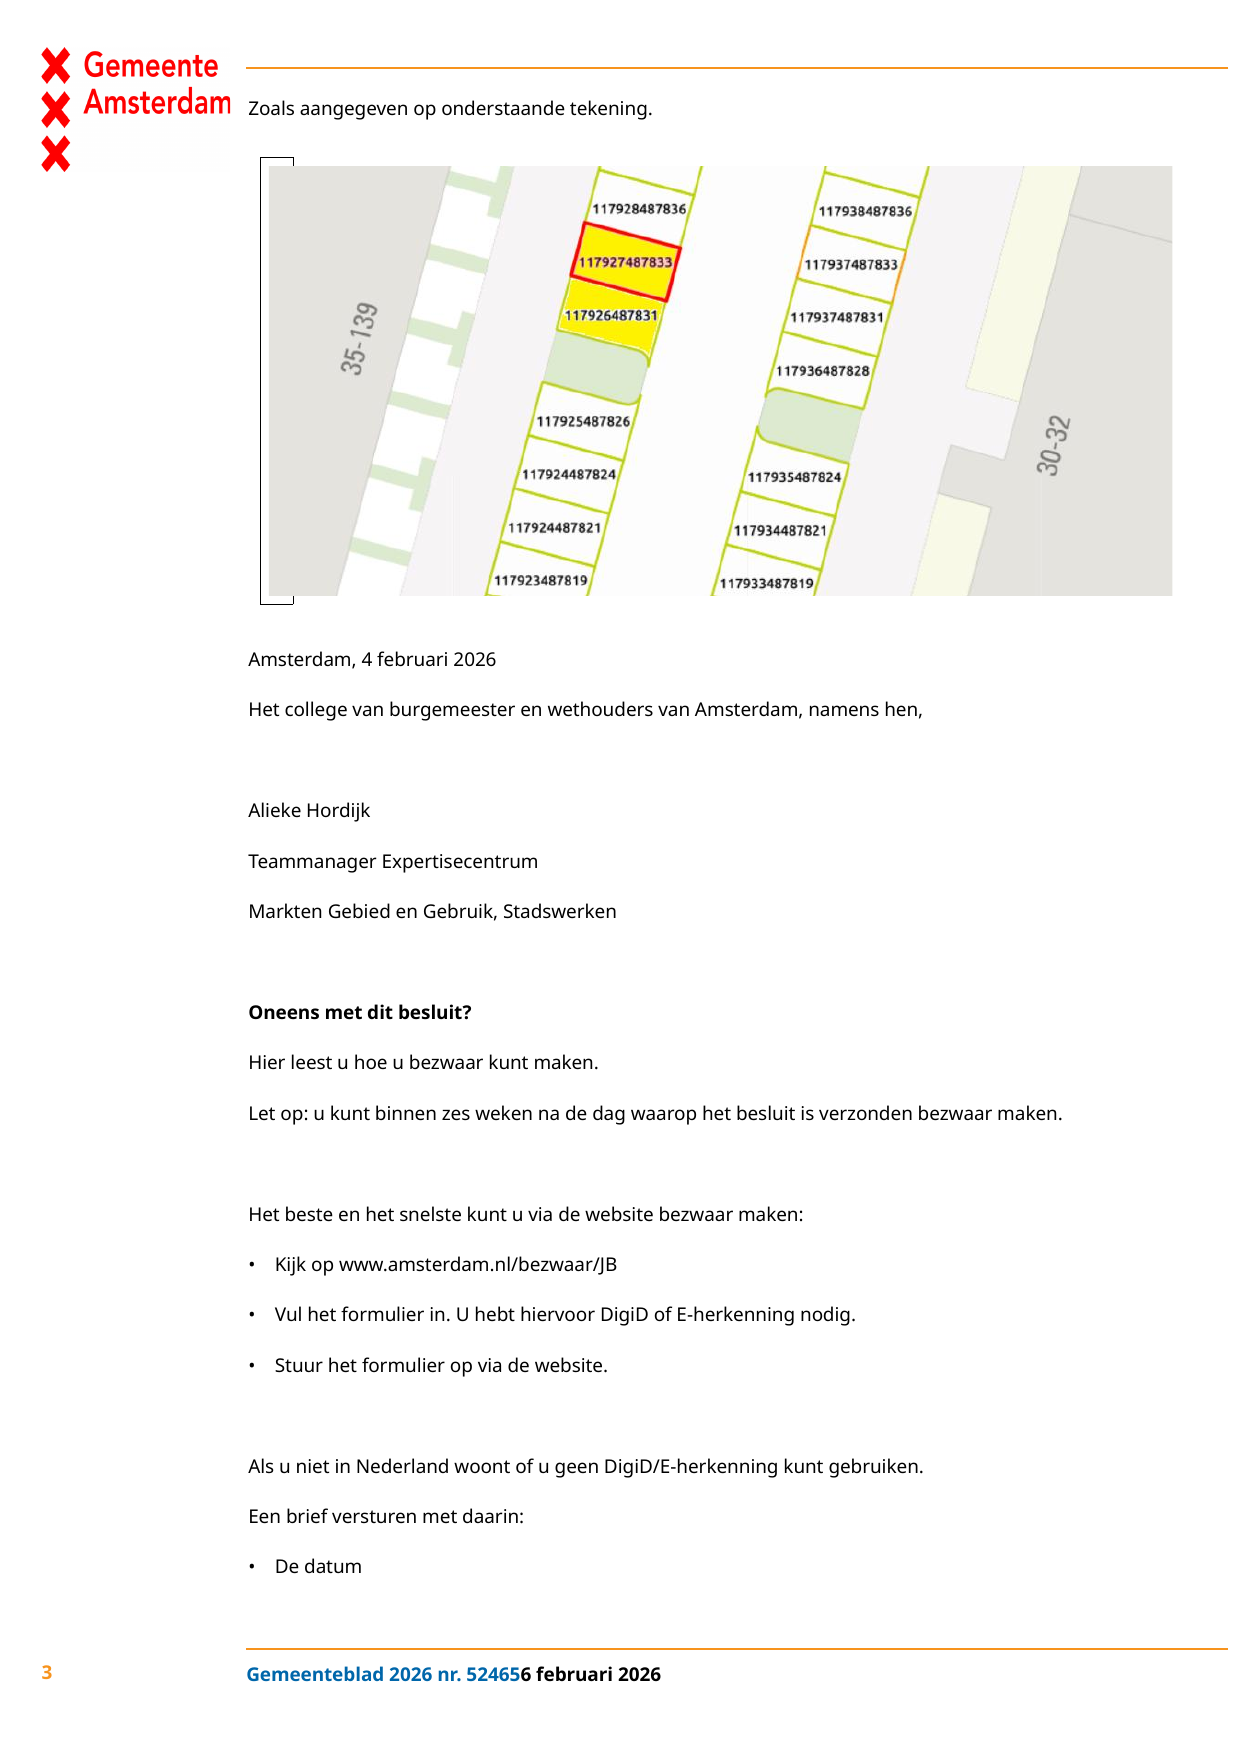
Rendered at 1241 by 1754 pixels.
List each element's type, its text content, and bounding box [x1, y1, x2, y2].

text Hier leest u hoe u bezwaar kunt maken. [248, 1049, 1152, 1075]
text Teammanager Expertisecentrum [248, 848, 1152, 874]
text Het college van burgemeester en wethouders van Amsterdam, namens hen, [248, 697, 1152, 722]
text Als u niet in Nederland woont of u geen DigiD/E-herkenning kunt gebruiken. [248, 1453, 1152, 1479]
text Amsterdam, 4 februari 2026 [248, 646, 1152, 672]
text Een brief versturen met daarin: [248, 1503, 1152, 1529]
text • De datum [248, 1554, 1152, 1579]
text Zoals aangegeven op onderstaande tekening. [248, 95, 1152, 121]
picture [268, 166, 1173, 596]
text Markten Gebied en Gebruik, Stadswerken [248, 898, 1152, 924]
text • Vul het formulier in. U hebt hiervoor DigiD of E-herkenning nodig. [248, 1302, 1152, 1327]
text Let op: u kunt binnen zes weken na de dag waarop het besluit is verzonden bezwaar maken. [248, 1100, 1152, 1126]
text • Kijk op www.amsterdam.nl/bezwaar/JB [248, 1251, 1152, 1277]
text • Stuur het formulier op via de website. [248, 1352, 1152, 1378]
text Alieke Hordijk [248, 797, 1152, 823]
picture [41, 47, 231, 172]
text Het beste en het snelste kunt u via de website bezwaar maken: [248, 1201, 1152, 1227]
text Oneens met dit besluit? [248, 999, 1152, 1025]
